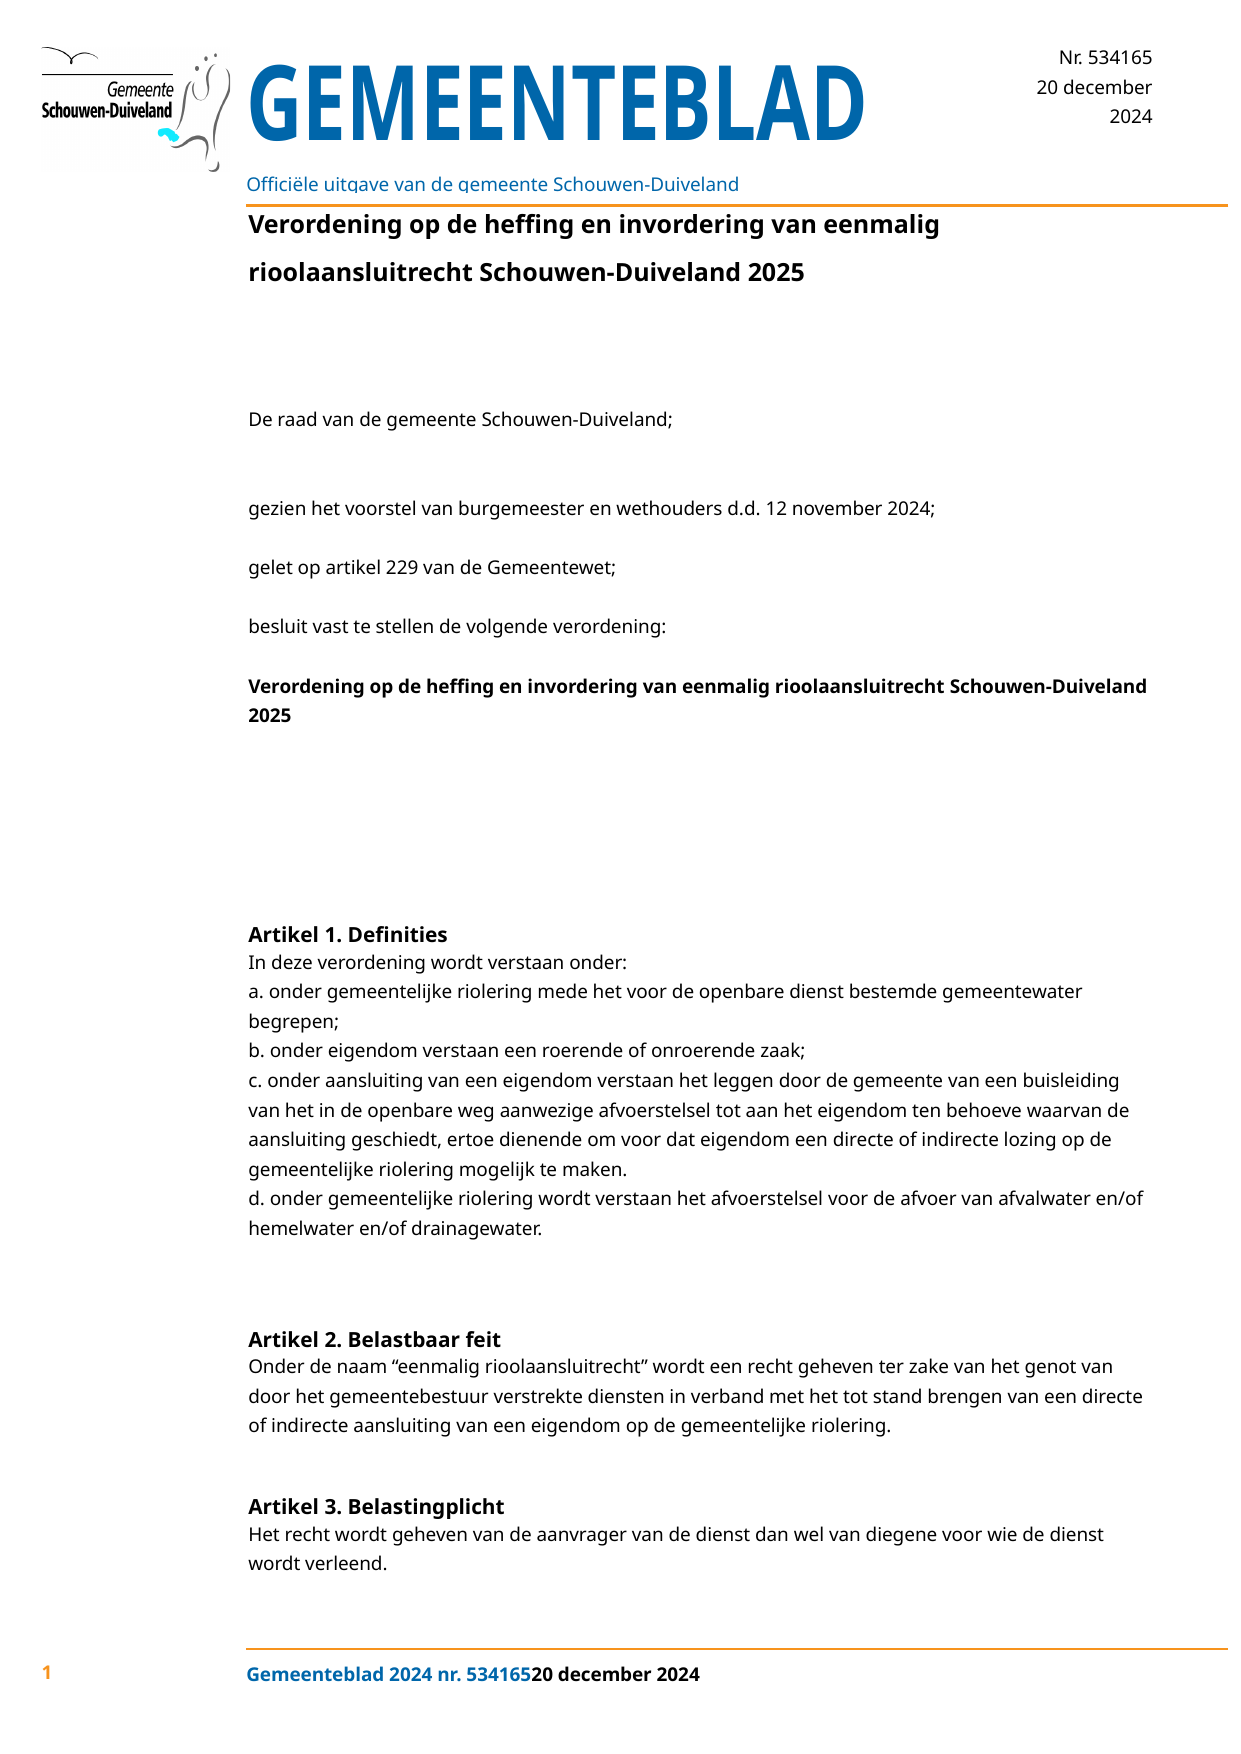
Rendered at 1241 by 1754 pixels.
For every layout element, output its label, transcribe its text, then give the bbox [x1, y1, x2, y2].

picture [41, 47, 231, 172]
text Artikel 1. Definities [248, 921, 1152, 949]
text a. onder gemeentelijke riolering mede het voor de openbare dienst bestemde gemeentewater begrepen; [248, 978, 1152, 1034]
text Artikel 2. Belastbaar feit [248, 1325, 1152, 1353]
text gezien het voorstel van burgemeester en wethouders d.d. 12 november 2024; [248, 495, 1152, 521]
text Onder de naam “eenmalig rioolaansluitrecht” wordt een recht geheven ter zake van het genot van door het gemeentebestuur verstrekte diensten in verband met het tot stand brengen van een directe of indirecte aansluiting van een eigendom op de gemeentelijke riolering. [248, 1353, 1152, 1438]
text besluit vast te stellen de volgende verordening: [248, 614, 1152, 639]
text gelet op artikel 229 van de Gemeentewet; [248, 554, 1152, 580]
text In deze verordening wordt verstaan onder: [248, 949, 1152, 975]
text Het recht wordt geheven van de aanvrager van de dienst dan wel van diegene voor wie de dienst wordt verleend. [248, 1521, 1152, 1576]
text Verordening op de heffing en invordering van eenmalig rioolaansluitrecht Schouwen-Duiveland 2025 [248, 673, 1152, 728]
text Verordening op de heffing en invordering van eenmalig rioolaansluitrecht Schouwen-Duiveland 2025 [248, 207, 1152, 288]
text Artikel 3. Belastingplicht [248, 1492, 1152, 1521]
text d. onder gemeentelijke riolering wordt verstaan het afvoerstelsel voor de afvoer van afvalwater en/of hemelwater en/of drainagewater. [248, 1186, 1152, 1241]
text De raad van de gemeente Schouwen-Duiveland; [248, 407, 1152, 432]
text c. onder aansluiting van een eigendom verstaan het leggen door de gemeente van een buisleiding van het in de openbare weg aanwezige afvoerstelsel tot aan het eigendom ten behoeve waarvan de aansluiting geschiedt, ertoe dienende om voor dat eigendom een directe of indirecte lozing op de gemeentelijke riolering mogelijk te maken. [248, 1067, 1152, 1182]
text b. onder eigendom verstaan een roerende of onroerende zaak; [248, 1038, 1152, 1063]
